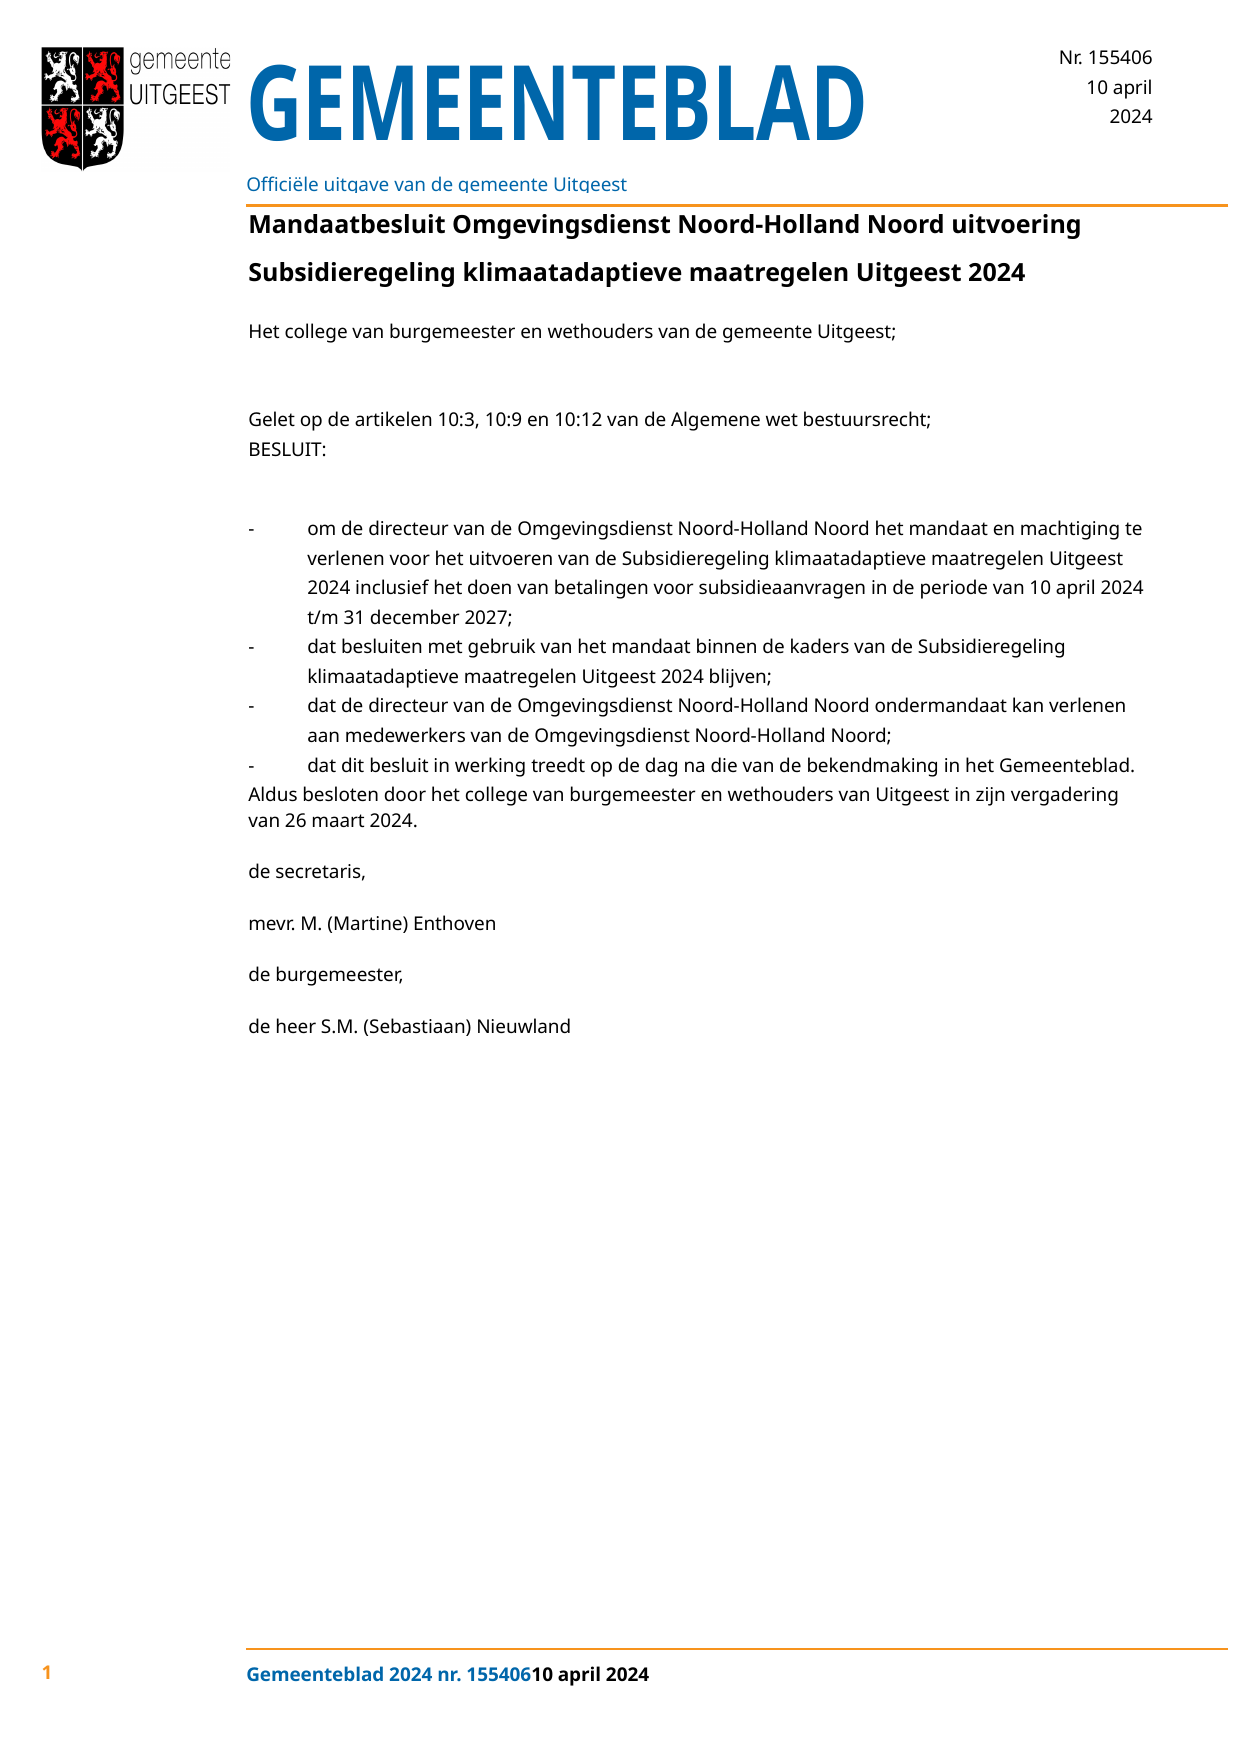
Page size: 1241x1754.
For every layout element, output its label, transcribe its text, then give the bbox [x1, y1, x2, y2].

text Het college van burgemeester en wethouders van de gemeente Uitgeest; [248, 318, 1152, 344]
text Aldus besloten door het college van burgemeester en wethouders van Uitgeest in zijn vergadering van 26 maart 2024. [248, 781, 1152, 833]
list dat dit besluit in werking treedt op de dag na die van de bekendmaking in het Gemeenteblad. [248, 752, 1152, 777]
text Mandaatbesluit Omgevingsdienst Noord-Holland Noord uitvoering Subsidieregeling klimaatadaptieve maatregelen Uitgeest 2024 [248, 207, 1152, 288]
text de burgemeester, [248, 961, 1152, 987]
text Gelet op de artikelen 10:3, 10:9 en 10:12 van de Algemene wet bestuursrecht; [248, 407, 1152, 432]
list om de directeur van de Omgevingsdienst Noord-Holland Noord het mandaat en machtiging te verlenen voor het uitvoeren van de Subsidieregeling klimaatadaptieve maatregelen Uitgeest 2024 inclusief het doen van betalingen voor subsidieaanvragen in de periode van 10 april 2024 t/m 31 december 2027; [248, 515, 1152, 629]
text de secretaris, [248, 858, 1152, 884]
picture [41, 47, 231, 172]
text de heer S.M. (Sebastiaan) Nieuwland [248, 1013, 1152, 1039]
text BESLUIT: [248, 436, 1152, 462]
text mevr. M. (Martine) Enthoven [248, 910, 1152, 936]
list dat besluiten met gebruik van het mandaat binnen de kaders van de Subsidieregeling klimaatadaptieve maatregelen Uitgeest 2024 blijven; [248, 633, 1152, 689]
list dat de directeur van de Omgevingsdienst Noord-Holland Noord ondermandaat kan verlenen aan medewerkers van de Omgevingsdienst Noord-Holland Noord; [248, 693, 1152, 748]
